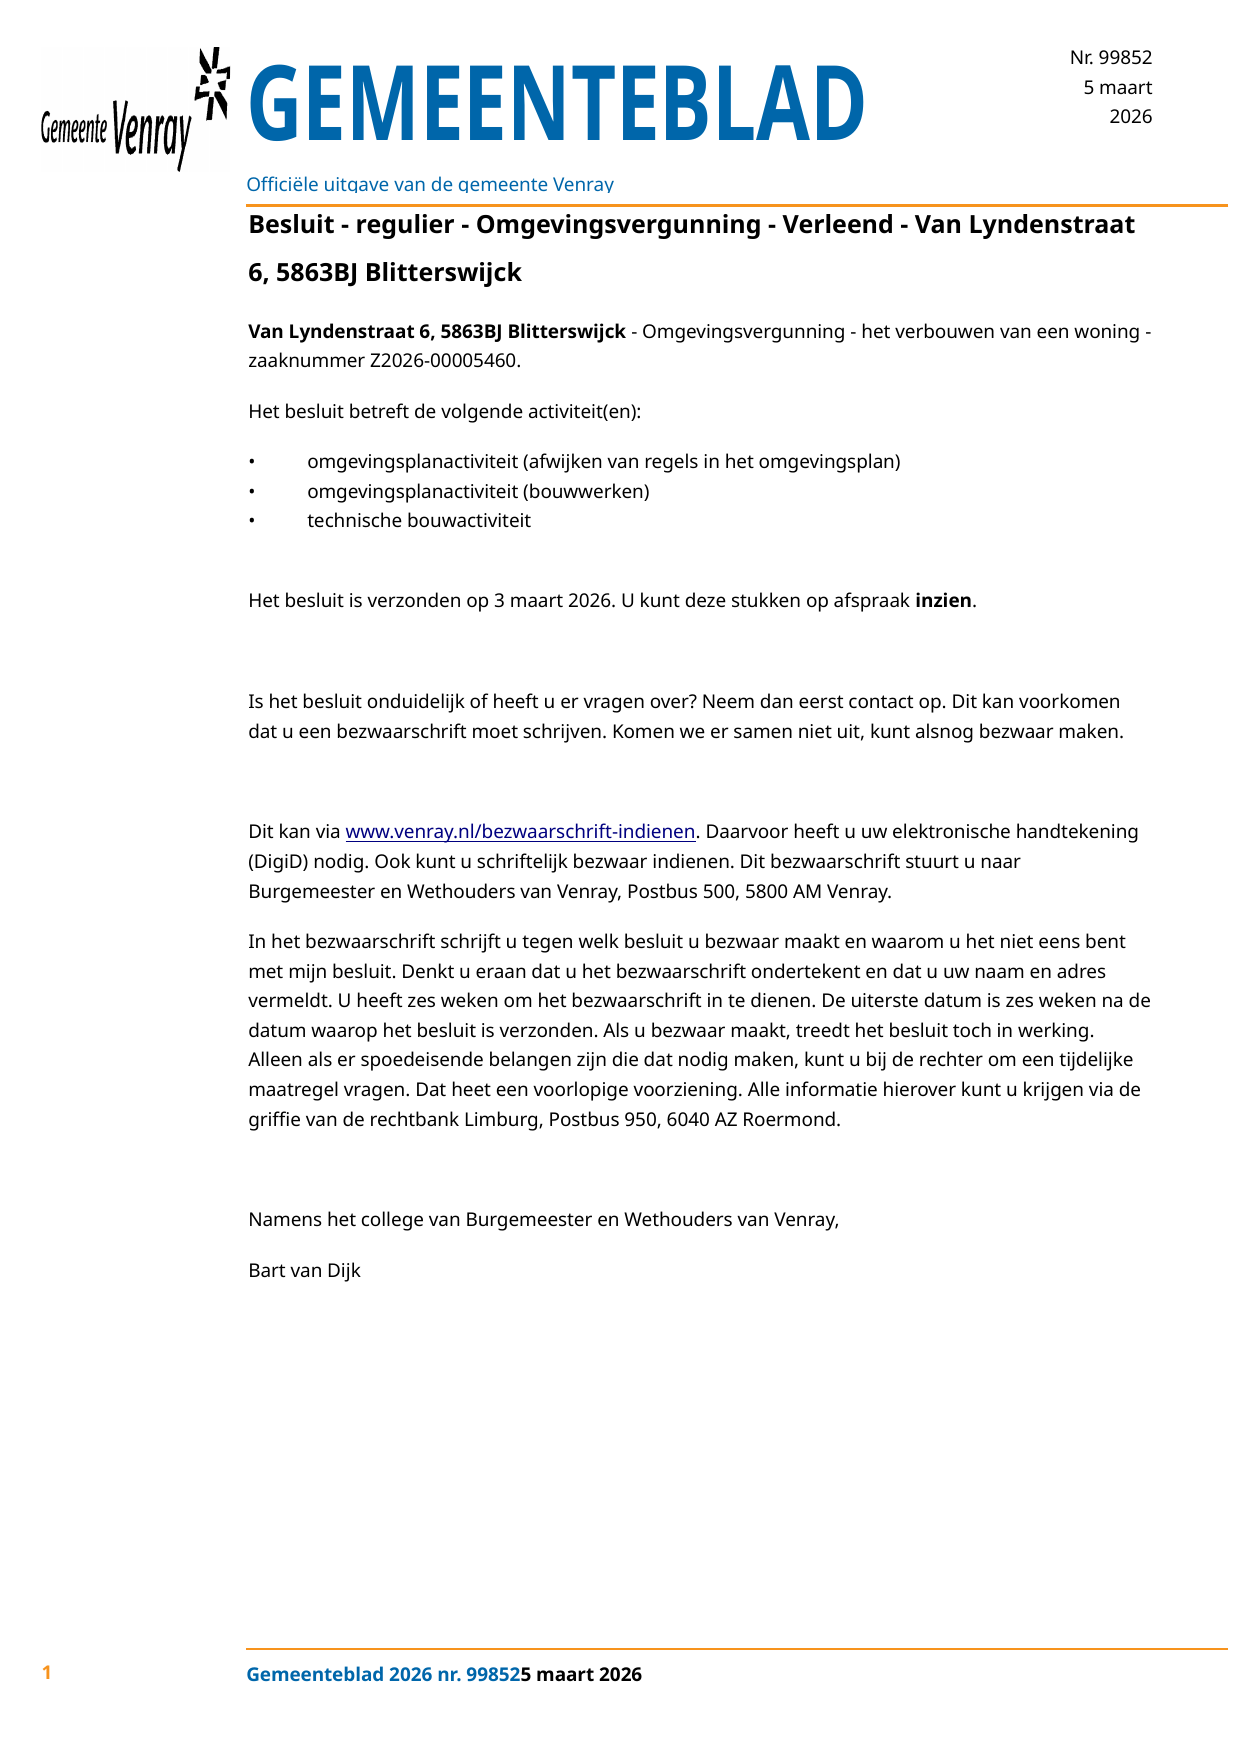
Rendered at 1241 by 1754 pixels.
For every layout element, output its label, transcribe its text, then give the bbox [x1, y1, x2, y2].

text Het besluit betreft de volgende activiteit(en): [248, 398, 1152, 424]
text In het bezwaarschrift schrijft u tegen welk besluit u bezwaar maakt en waarom u het niet eens bent met mijn besluit. Denkt u eraan dat u het bezwaarschrift ondertekent en dat u uw naam en adres vermeldt. U heeft zes weken om het bezwaarschrift in te dienen. De uiterste datum is zes weken na de datum waarop het besluit is verzonden. Als u bezwaar maakt, treedt het besluit toch in werking. Alleen als er spoedeisende belangen zijn die dat nodig maken, kunt u bij de rechter om een tijdelijke maatregel vragen. Dat heet een voorlopige voorziening. Alle informatie hierover kunt u krijgen via de griffie van de rechtbank Limburg, Postbus 950, 6040 AZ Roermond. [248, 928, 1152, 1132]
picture [41, 47, 231, 172]
text Dit kan via www.venray.nl/bezwaarschrift-indienen. Daarvoor heeft u uw elektronische handtekening (DigiD) nodig. Ook kunt u schriftelijk bezwaar indienen. Dit bezwaarschrift stuurt u naar Burgemeester en Wethouders van Venray, Postbus 500, 5800 AM Venray. [248, 819, 1152, 904]
list omgevingsplanactiviteit (bouwwerken) [248, 478, 1152, 504]
text Besluit - regulier - Omgevingsvergunning - Verleend - Van Lyndenstraat 6, 5863BJ Blitterswijck [248, 207, 1152, 288]
text Is het besluit onduidelijk of heeft u er vragen over? Neem dan eerst contact op. Dit kan voorkomen dat u een bezwaarschrift moet schrijven. Komen we er samen niet uit, kunt alsnog bezwaar maken. [248, 688, 1152, 744]
list omgevingsplanactiviteit (afwijken van regels in het omgevingsplan) [248, 448, 1152, 474]
list technische bouwactiviteit [248, 507, 1152, 533]
text Het besluit is verzonden op 3 maart 2026. U kunt deze stukken op afspraak inzien. [248, 587, 1152, 613]
text Van Lyndenstraat 6, 5863BJ Blitterswijck - Omgevingsvergunning - het verbouwen van een woning - zaaknummer Z2026-00005460. [248, 318, 1152, 373]
text Bart van Dijk [248, 1257, 1152, 1283]
text Namens het college van Burgemeester en Wethouders van Venray, [248, 1207, 1152, 1232]
